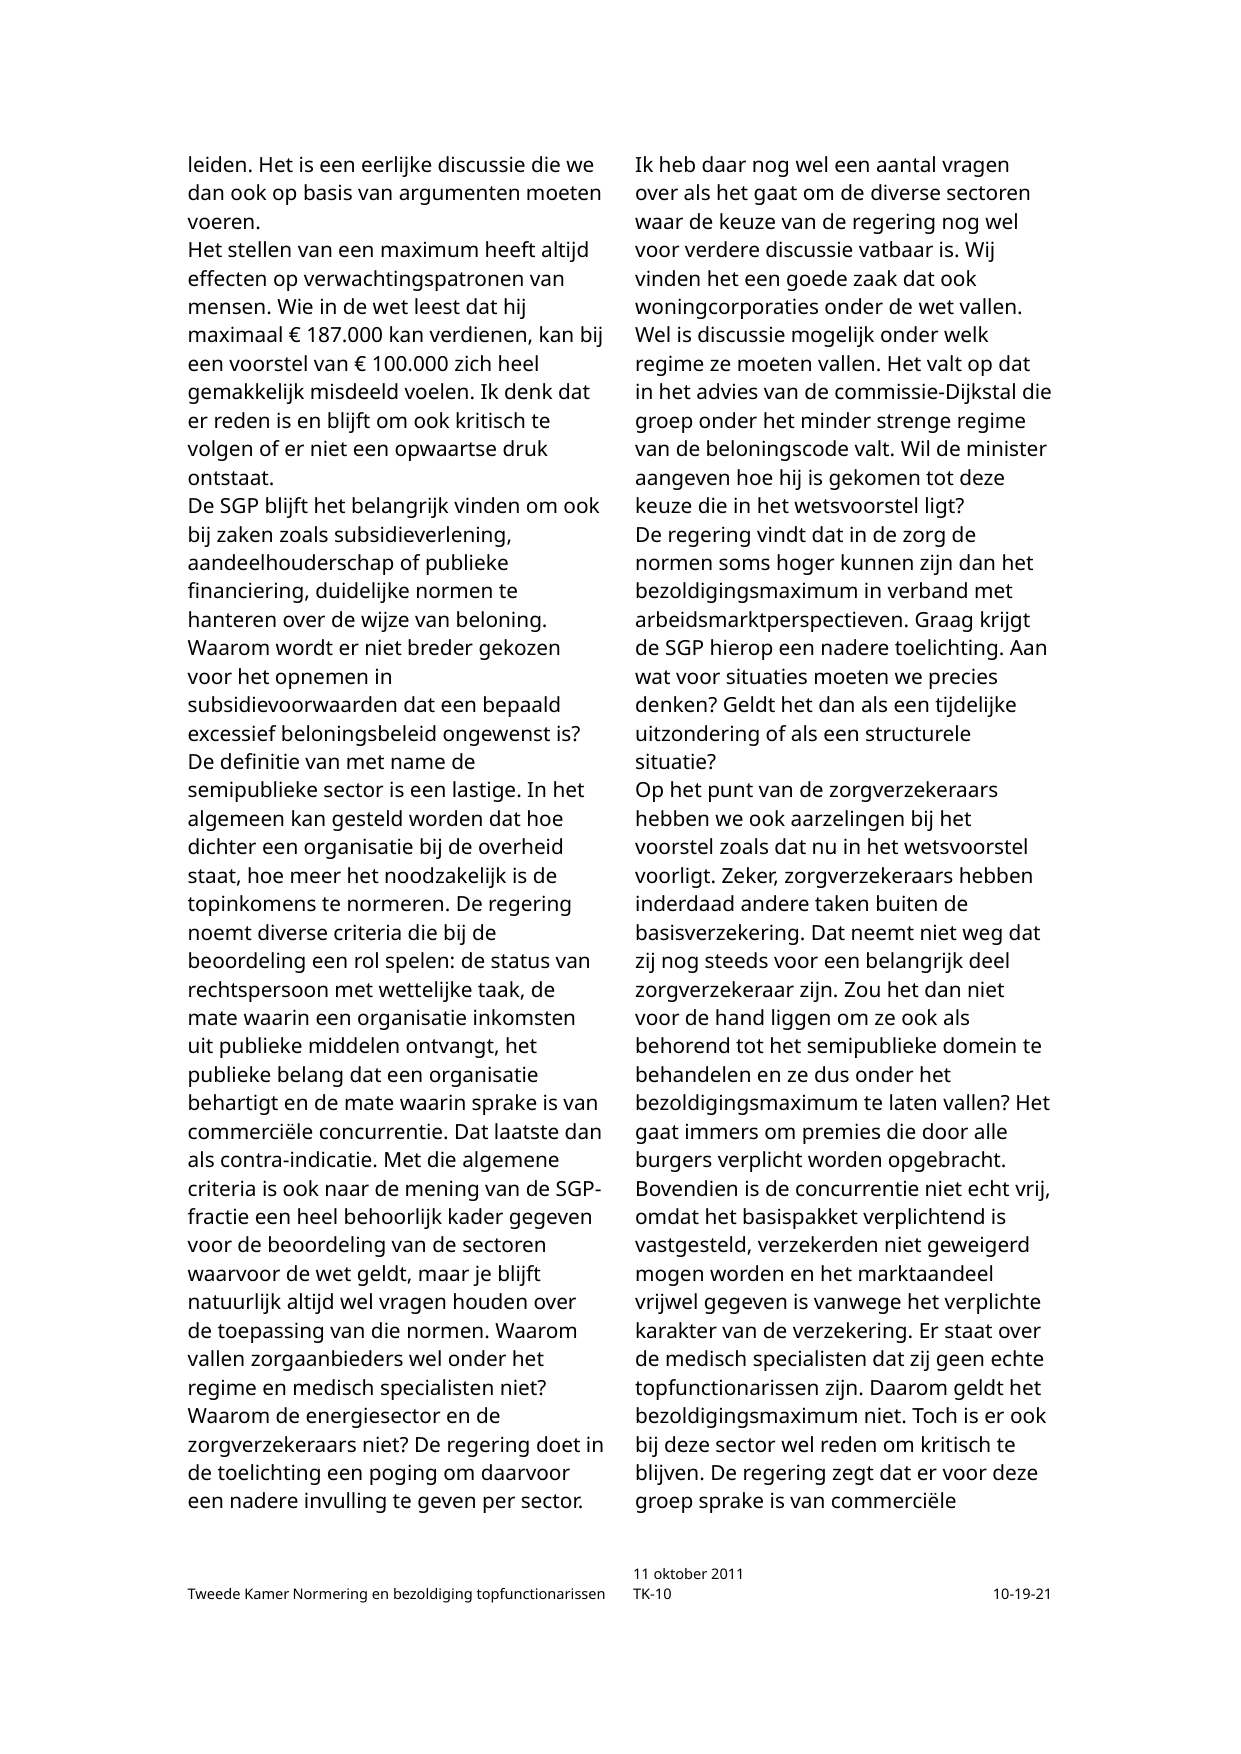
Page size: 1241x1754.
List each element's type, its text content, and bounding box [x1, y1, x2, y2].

text Op het punt van de zorgverzekeraars hebben we ook aarzelingen bij het voorstel zoals dat nu in het wetsvoorstel voorligt. Zeker, zorgverzekeraars hebben inderdaad andere taken buiten de basisverzekering. Dat neemt niet weg dat zij nog steeds voor een belangrijk deel zorgverzekeraar zijn. Zou het dan niet voor de hand liggen om ze ook als behorend tot het semipublieke domein te behandelen en ze dus onder het bezoldigingsmaximum te laten vallen? Het gaat immers om premies die door alle burgers verplicht worden opgebracht. Bovendien is de concurrentie niet echt vrij, omdat het basispakket verplichtend is vastgesteld, verzekerden niet geweigerd mogen worden en het marktaandeel vrijwel gegeven is vanwege het verplichte karakter van de verzekering. Er staat over de medisch specialisten dat zij geen echte topfunctionarissen zijn. Daarom geldt het bezoldigingsmaximum niet. Toch is er ook bij deze sector wel reden om kritisch te blijven. De regering zegt dat er voor deze groep sprake is van commerciële [635, 776, 1053, 1515]
text De regering vindt dat in de zorg de normen soms hoger kunnen zijn dan het bezoldigingsmaximum in verband met arbeidsmarktperspectieven. Graag krijgt de SGP hierop een nadere toelichting. Aan wat voor situaties moeten we precies denken? Geldt het dan als een tijdelijke uitzondering of als een structurele situatie? [635, 520, 1053, 776]
text De SGP blijft het belangrijk vinden om ook bij zaken zoals subsidieverlening, aandeelhouderschap of publieke financiering, duidelijke normen te hanteren over de wijze van beloning. Waarom wordt er niet breder gekozen voor het opnemen in subsidievoorwaarden dat een bepaald excessief beloningsbeleid ongewenst is? [187, 491, 605, 747]
text De definitie van met name de semipublieke sector is een lastige. In het algemeen kan gesteld worden dat hoe dichter een organisatie bij de overheid staat, hoe meer het noodzakelijk is de topinkomens te normeren. De regering noemt diverse criteria die bij de beoordeling een rol spelen: de status van rechtspersoon met wettelijke taak, de mate waarin een organisatie inkomsten uit publieke middelen ontvangt, het publieke belang dat een organisatie behartigt en de mate waarin sprake is van commerciële concurrentie. Dat laatste dan als contra-indicatie. Met die algemene criteria is ook naar de mening van de SGP-fractie een heel behoorlijk kader gegeven voor de beoordeling van de sectoren waarvoor de wet geldt, maar je blijft natuurlijk altijd wel vragen houden over de toepassing van die normen. Waarom vallen zorgaanbieders wel onder het regime en medisch specialisten niet? Waarom de energiesector en de zorgverzekeraars niet? De regering doet in de toelichting een poging om daarvoor een nadere invulling te geven per sector. [187, 747, 605, 1515]
text leiden. Het is een eerlijke discussie die we dan ook op basis van argumenten moeten voeren. [187, 150, 605, 235]
text Het stellen van een maximum heeft altijd effecten op verwachtingspatronen van mensen. Wie in de wet leest dat hij maximaal € 187.000 kan verdienen, kan bij een voorstel van € 100.000 zich heel gemakkelijk misdeeld voelen. Ik denk dat er reden is en blijft om ook kritisch te volgen of er niet een opwaartse druk ontstaat. [187, 235, 605, 491]
text Ik heb daar nog wel een aantal vragen over als het gaat om de diverse sectoren waar de keuze van de regering nog wel voor verdere discussie vatbaar is. Wij vinden het een goede zaak dat ook woningcorporaties onder de wet vallen. Wel is discussie mogelijk onder welk regime ze moeten vallen. Het valt op dat in het advies van de commissie-Dijkstal die groep onder het minder strenge regime van de beloningscode valt. Wil de minister aangeven hoe hij is gekomen tot deze keuze die in het wetsvoorstel ligt? [635, 150, 1053, 520]
